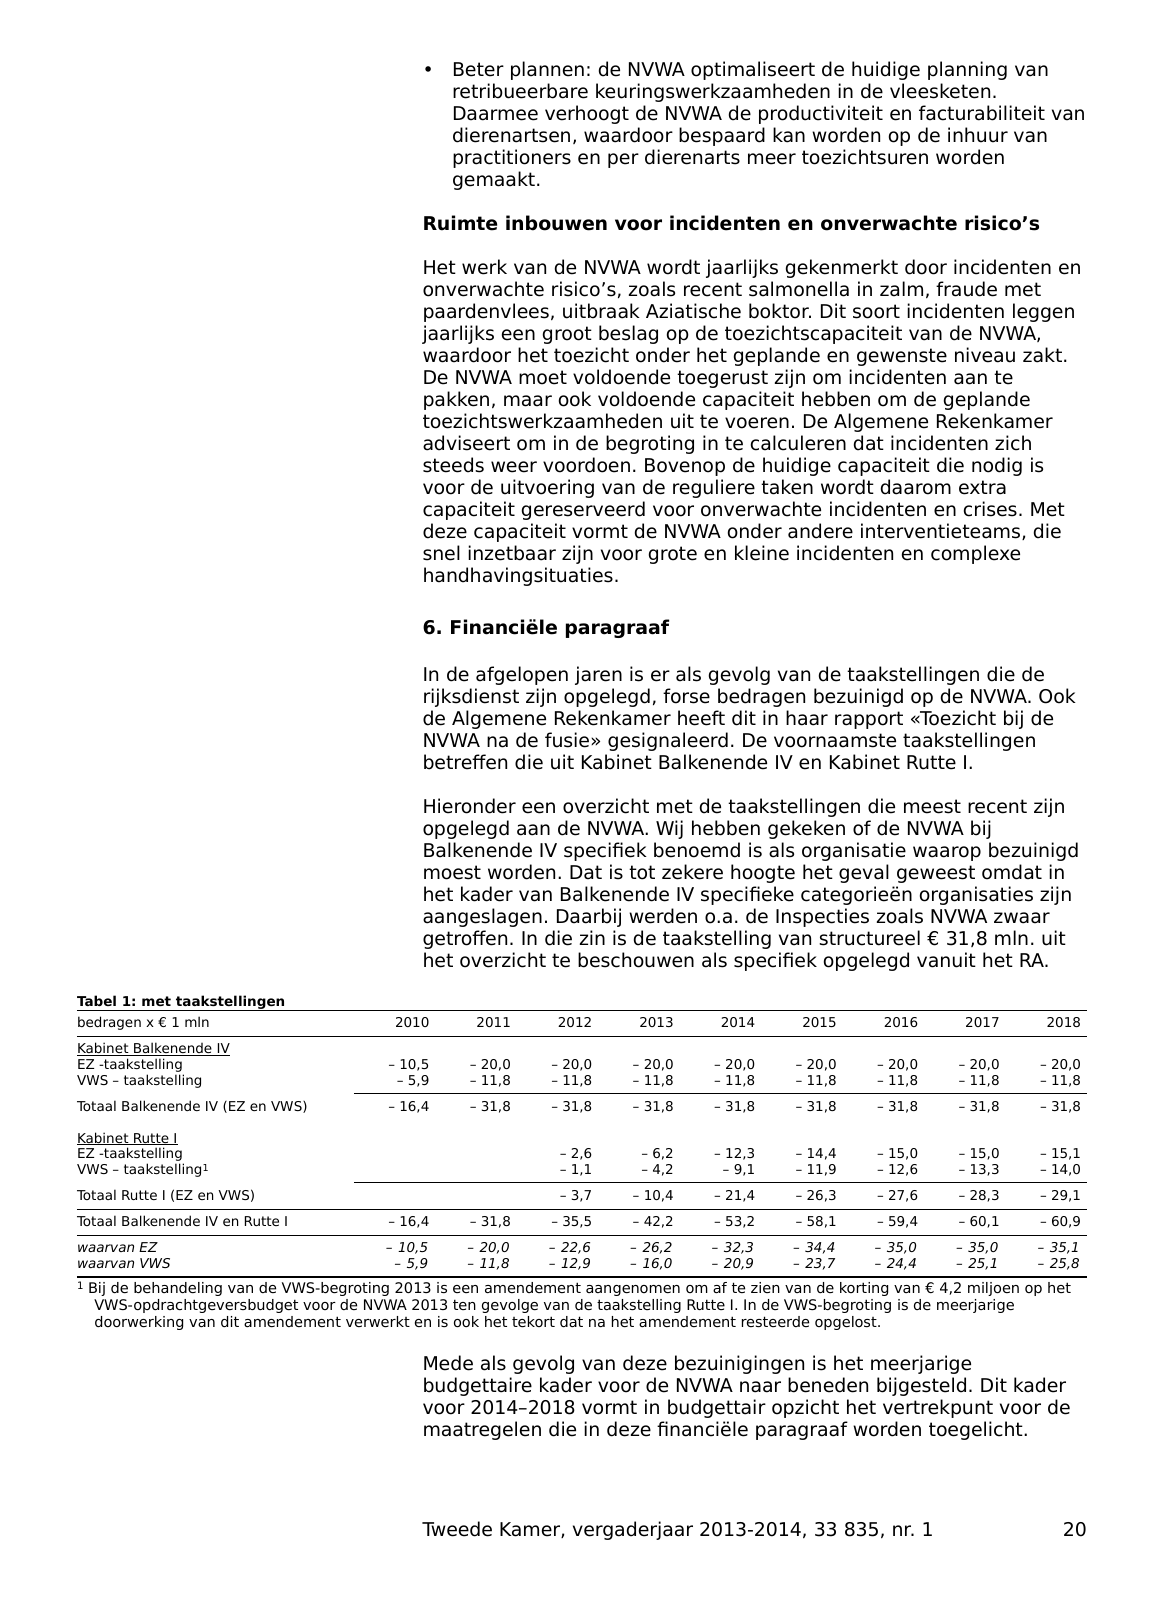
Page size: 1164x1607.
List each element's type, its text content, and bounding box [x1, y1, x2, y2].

table_cell – 15,1 [1005, 1146, 1087, 1162]
table_cell – 28,3 [924, 1183, 1005, 1208]
table_cell [354, 1037, 435, 1057]
table_cell [354, 1146, 435, 1162]
table_cell [1005, 1037, 1087, 1057]
table_cell – 35,0 [924, 1236, 1005, 1256]
table_cell – 10,5 [354, 1236, 435, 1256]
table_cell 2013 [598, 1011, 679, 1036]
table_cell – 31,8 [924, 1094, 1005, 1115]
table_cell – 20,0 [842, 1057, 924, 1073]
table_cell – 24,4 [842, 1256, 924, 1276]
text • Beter plannen: de NVWA optimaliseert de huidige planning van retribueerbare keuringswerkzaamheden in de vleesketen. Daarmee verhoogt de NVWA de productiviteit en facturabiliteit van dierenartsen, waardoor bespaard kan worden op de inhuur van practitioners en per dierenarts meer toezichtsuren worden gemaakt. [422, 59, 1087, 191]
table_cell – 59,4 [842, 1210, 924, 1234]
table_cell [679, 1037, 761, 1057]
table_cell 2015 [761, 1011, 842, 1036]
table_cell – 14,0 [1005, 1162, 1087, 1182]
table_cell 2012 [516, 1011, 598, 1036]
table_cell – 20,0 [679, 1057, 761, 1073]
table_cell 2014 [679, 1011, 761, 1036]
table_cell – 26,3 [761, 1183, 842, 1208]
table_cell – 20,0 [924, 1057, 1005, 1073]
table_cell – 11,8 [679, 1073, 761, 1093]
table_cell 2017 [924, 1011, 1005, 1036]
table_cell 2010 [354, 1011, 435, 1036]
table_cell [435, 1130, 516, 1146]
table_cell [77, 1115, 354, 1130]
table_cell – 31,8 [435, 1094, 516, 1115]
table_cell [435, 1146, 516, 1162]
table_cell – 31,8 [679, 1094, 761, 1115]
table_cell – 16,4 [354, 1210, 435, 1234]
table_cell [354, 1162, 435, 1182]
table_cell [598, 1130, 679, 1146]
table_cell – 11,8 [435, 1256, 516, 1276]
table_cell – 58,1 [761, 1210, 842, 1234]
table_cell [354, 1115, 435, 1130]
table_cell – 22,6 [516, 1236, 598, 1256]
table_cell – 16,0 [598, 1256, 679, 1276]
table_cell – 2,6 [516, 1146, 598, 1162]
table_cell 2016 [842, 1011, 924, 1036]
table_cell – 21,4 [679, 1183, 761, 1208]
table_cell – 16,4 [354, 1094, 435, 1115]
table_cell Totaal Balkenende IV en Rutte I [77, 1210, 354, 1234]
table_cell VWS – taakstelling1 [77, 1162, 354, 1182]
table_cell – 20,0 [435, 1057, 516, 1073]
table_cell [761, 1037, 842, 1057]
text In de afgelopen jaren is er als gevolg van de taakstellingen die de rijksdienst zijn opgelegd, forse bedragen bezuinigd op de NVWA. Ook de Algemene Rekenkamer heeft dit in haar rapport «Toezicht bij de NVWA na de fusie» gesignaleerd. De voornaamste taakstellingen betreffen die uit Kabinet Balkenende IV en Kabinet Rutte I. [422, 664, 1087, 774]
table_cell – 60,9 [1005, 1210, 1087, 1234]
table_cell [842, 1130, 924, 1146]
table_cell – 31,8 [761, 1094, 842, 1115]
table_cell – 11,8 [1005, 1073, 1087, 1093]
table_cell – 42,2 [598, 1210, 679, 1234]
table_cell – 34,4 [761, 1236, 842, 1256]
table_cell – 10,4 [598, 1183, 679, 1208]
table_cell [1005, 1130, 1087, 1146]
table_cell – 27,6 [842, 1183, 924, 1208]
table_cell – 12,6 [842, 1162, 924, 1182]
table_cell – 5,9 [354, 1256, 435, 1276]
table_cell 1 Bij de behandeling van de VWS-begroting 2013 is een amendement aangenomen om af te zien van de korting van € 4,2 miljoen op het VWS-opdrachtgeversbudget voor de NVWA 2013 ten gevolge van de taakstelling Rutte I. In de VWS-begroting is de meerjarige doorwerking van dit amendement verwerkt en is ook het tekort dat na het amendement resteerde opgelost. [77, 1278, 1087, 1331]
table_cell – 35,1 [1005, 1236, 1087, 1256]
table_cell [761, 1130, 842, 1146]
table_cell – 26,2 [598, 1236, 679, 1256]
table_cell – 35,0 [842, 1236, 924, 1256]
table_cell – 15,0 [924, 1146, 1005, 1162]
table_cell – 53,2 [679, 1210, 761, 1234]
table_cell – 11,8 [761, 1073, 842, 1093]
table_cell – 13,3 [924, 1162, 1005, 1182]
table_cell – 11,8 [842, 1073, 924, 1093]
table_cell [354, 1183, 435, 1208]
table_cell – 31,8 [598, 1094, 679, 1115]
table_cell – 3,7 [516, 1183, 598, 1208]
table_cell 2018 [1005, 1011, 1087, 1036]
table_header Tabel 1: met taakstellingen [77, 994, 1087, 1009]
table_cell – 31,8 [516, 1094, 598, 1115]
table_cell – 25,1 [924, 1256, 1005, 1276]
table_cell – 11,8 [924, 1073, 1005, 1093]
table_cell [761, 1115, 842, 1130]
table_cell – 12,3 [679, 1146, 761, 1162]
table_cell [516, 1130, 598, 1146]
subtitle Ruimte inbouwen voor incidenten en onverwachte risico’s [422, 213, 1087, 235]
table_cell – 11,8 [598, 1073, 679, 1093]
text Hieronder een overzicht met de taakstellingen die meest recent zijn opgelegd aan de NVWA. Wij hebben gekeken of de NVWA bij Balkenende IV specifiek benoemd is als organisatie waarop bezuinigd moest worden. Dat is tot zekere hoogte het geval geweest omdat in het kader van Balkenende IV specifieke categorieën organisaties zijn aangeslagen. Daarbij werden o.a. de Inspecties zoals NVWA zwaar getroffen. In die zin is de taakstelling van structureel € 31,8 mln. uit het overzicht te beschouwen als specifiek opgelegd vanuit het RA. [422, 796, 1087, 972]
table_cell VWS – taakstelling [77, 1073, 354, 1093]
table_cell [598, 1115, 679, 1130]
table_cell [435, 1162, 516, 1182]
table_cell [924, 1130, 1005, 1146]
table_cell [924, 1037, 1005, 1057]
table_cell – 6,2 [598, 1146, 679, 1162]
text Mede als gevolg van deze bezuinigingen is het meerjarige budgettaire kader voor de NVWA naar beneden bijgesteld. Dit kader voor 2014–2018 vormt in budgettair opzicht het vertrekpunt voor de maatregelen die in deze financiële paragraaf worden toegelicht. [422, 1353, 1087, 1441]
table_cell [354, 1130, 435, 1146]
table_cell – 9,1 [679, 1162, 761, 1182]
table_cell [516, 1037, 598, 1057]
table_cell – 11,8 [435, 1073, 516, 1093]
table_cell – 4,2 [598, 1162, 679, 1182]
subtitle 6. Financiële paragraaf [422, 617, 1087, 639]
table_cell – 11,8 [516, 1073, 598, 1093]
table_cell – 1,1 [516, 1162, 598, 1182]
table_cell – 31,8 [842, 1094, 924, 1115]
table_cell – 31,8 [435, 1210, 516, 1234]
table_cell – 10,5 [354, 1057, 435, 1073]
table_cell [679, 1115, 761, 1130]
table_cell – 35,5 [516, 1210, 598, 1234]
table_cell – 60,1 [924, 1210, 1005, 1234]
table_cell bedragen x € 1 mln [77, 1011, 354, 1036]
table_cell Totaal Balkenende IV (EZ en VWS) [77, 1093, 354, 1115]
table_cell [842, 1037, 924, 1057]
table_cell – 20,0 [1005, 1057, 1087, 1073]
table_cell EZ -taakstelling [77, 1146, 354, 1162]
table_cell EZ -taakstelling [77, 1057, 354, 1073]
table_cell – 31,8 [1005, 1094, 1087, 1115]
table_cell – 20,0 [598, 1057, 679, 1073]
text Het werk van de NVWA wordt jaarlijks gekenmerkt door incidenten en onverwachte risico’s, zoals recent salmonella in zalm, fraude met paardenvlees, uitbraak Aziatische boktor. Dit soort incidenten leggen jaarlijks een groot beslag op de toezichtscapaciteit van de NVWA, waardoor het toezicht onder het geplande en gewenste niveau zakt. De NVWA moet voldoende toegerust zijn om incidenten aan te pakken, maar ook voldoende capaciteit hebben om de geplande toezichtswerkzaamheden uit te voeren. De Algemene Rekenkamer adviseert om in de begroting in te calculeren dat incidenten zich steeds weer voordoen. Bovenop de huidige capaciteit die nodig is voor de uitvoering van de reguliere taken wordt daarom extra capaciteit gereserveerd voor onverwachte incidenten en crises. Met deze capaciteit vormt de NVWA onder andere interventieteams, die snel inzetbaar zijn voor grote en kleine incidenten en complexe handhavingsituaties. [422, 257, 1087, 587]
table_cell – 12,9 [516, 1256, 598, 1276]
table_cell [435, 1037, 516, 1057]
table_cell – 15,0 [842, 1146, 924, 1162]
table_cell – 20,0 [761, 1057, 842, 1073]
table_cell Kabinet Balkenende IV [77, 1037, 354, 1057]
table_cell waarvan EZ [77, 1236, 354, 1256]
table_cell – 29,1 [1005, 1183, 1087, 1208]
table_cell – 5,9 [354, 1073, 435, 1093]
table_cell [679, 1130, 761, 1146]
table_cell [516, 1115, 598, 1130]
table_cell – 14,4 [761, 1146, 842, 1162]
table_cell – 20,9 [679, 1256, 761, 1276]
table_cell – 32,3 [679, 1236, 761, 1256]
table_cell [842, 1115, 924, 1130]
table_cell [598, 1037, 679, 1057]
table_cell [1005, 1115, 1087, 1130]
table_cell – 25,8 [1005, 1256, 1087, 1276]
table_cell Totaal Rutte I (EZ en VWS) [77, 1182, 354, 1208]
table_cell – 23,7 [761, 1256, 842, 1276]
table_cell waarvan VWS [77, 1256, 354, 1276]
table_cell Kabinet Rutte I [77, 1130, 354, 1146]
table_cell [435, 1183, 516, 1208]
table_cell 2011 [435, 1011, 516, 1036]
table_cell [435, 1115, 516, 1130]
table_cell – 20,0 [516, 1057, 598, 1073]
table_cell – 11,9 [761, 1162, 842, 1182]
table_cell [924, 1115, 1005, 1130]
table_cell – 20,0 [435, 1236, 516, 1256]
